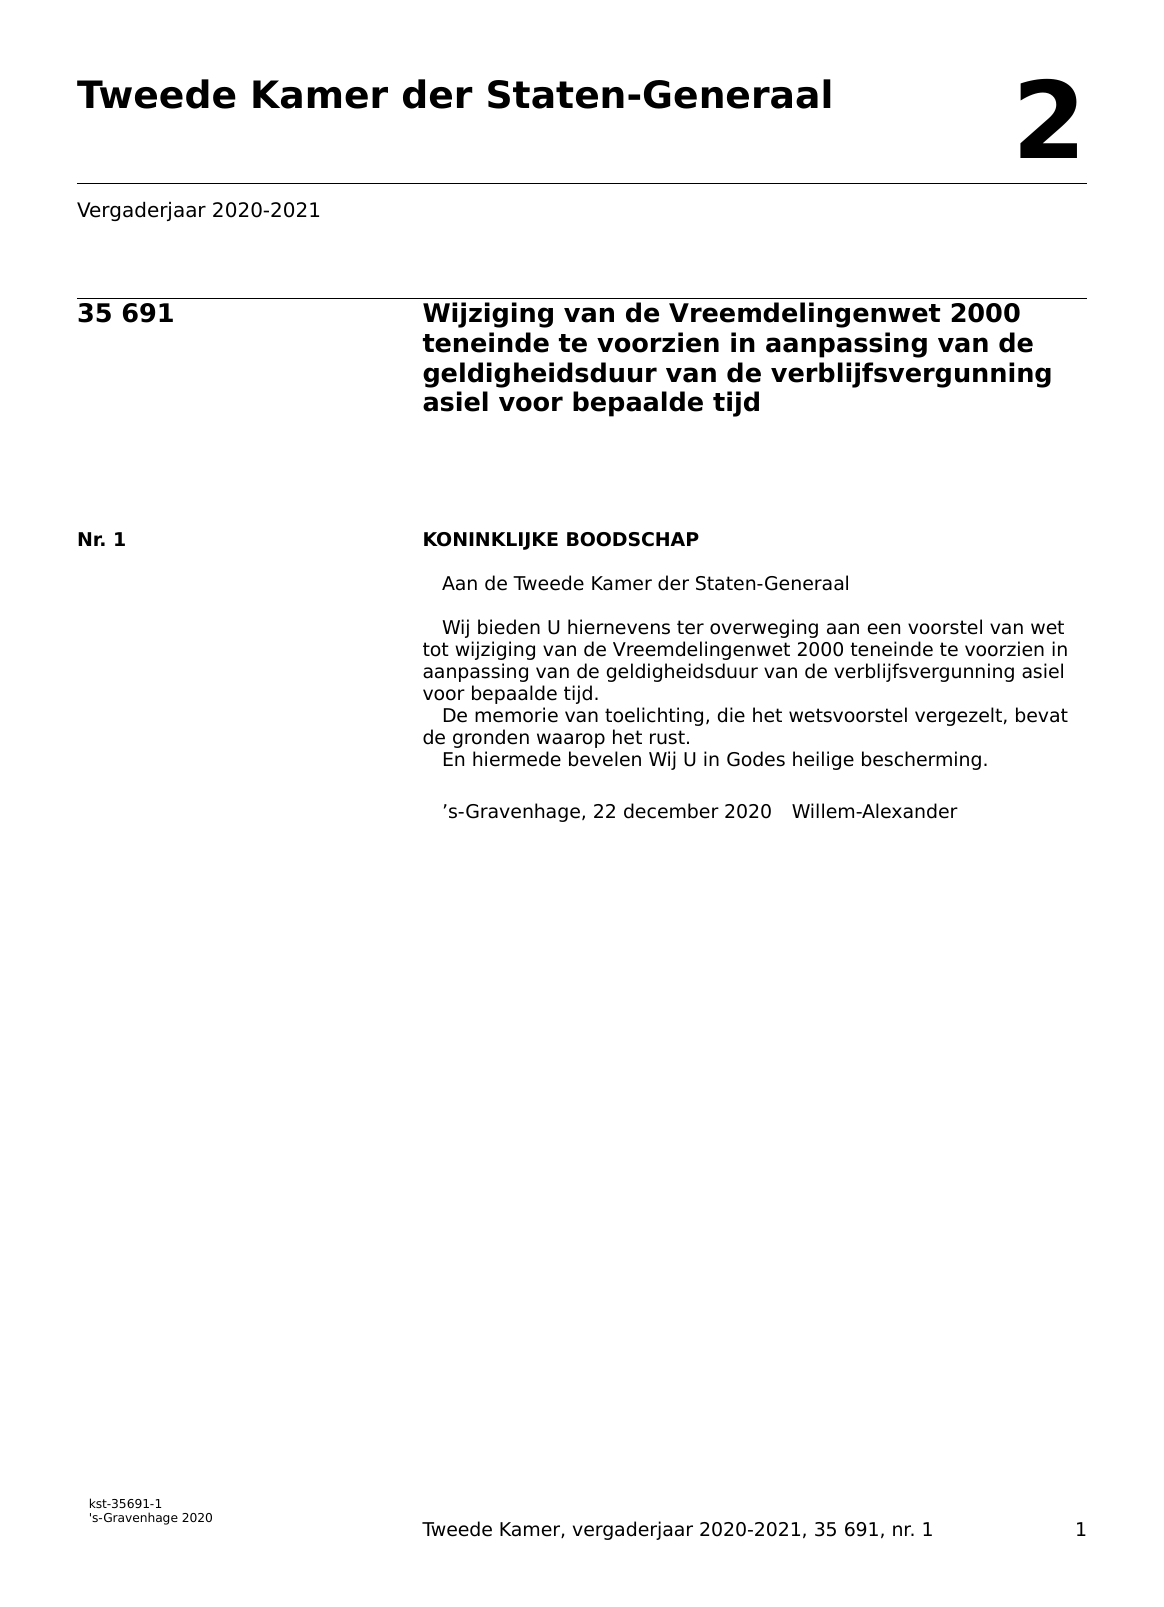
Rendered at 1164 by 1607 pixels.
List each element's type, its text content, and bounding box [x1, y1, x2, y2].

text 's-Gravenhage 2020 [88, 1511, 323, 1525]
table_header 2 [886, 59, 1087, 183]
subtitle 35 691 Wijziging van de Vreemdelingenwet 2000 teneinde te voorzien in aanpassing van de geldigheidsduur van de verblijfsvergunning asiel voor bepaalde tijd [77, 299, 1087, 418]
text De memorie van toelichting, die het wetsvoorstel vergezelt, bevat de gronden waarop het rust. [422, 705, 1087, 749]
text ’s-Gravenhage, 22 december 2020 Willem-Alexander [422, 801, 1087, 823]
text Wij bieden U hiernevens ter overweging aan een voorstel van wet tot wijziging van de Vreemdelingenwet 2000 teneinde te voorzien in aanpassing van de geldigheidsduur van de verblijfsvergunning asiel voor bepaalde tijd. [422, 617, 1087, 705]
text En hiermede bevelen Wij U in Godes heilige bescherming. [422, 749, 1087, 771]
text kst-35691-1 [88, 1497, 323, 1511]
table_header Tweede Kamer der Staten-Generaal [77, 59, 886, 183]
text Aan de Tweede Kamer der Staten-Generaal [422, 573, 1087, 595]
table_cell Vergaderjaar 2020-2021 [77, 184, 1087, 298]
subtitle Nr. 1 KONINKLIJKE BOODSCHAP [77, 529, 1087, 551]
